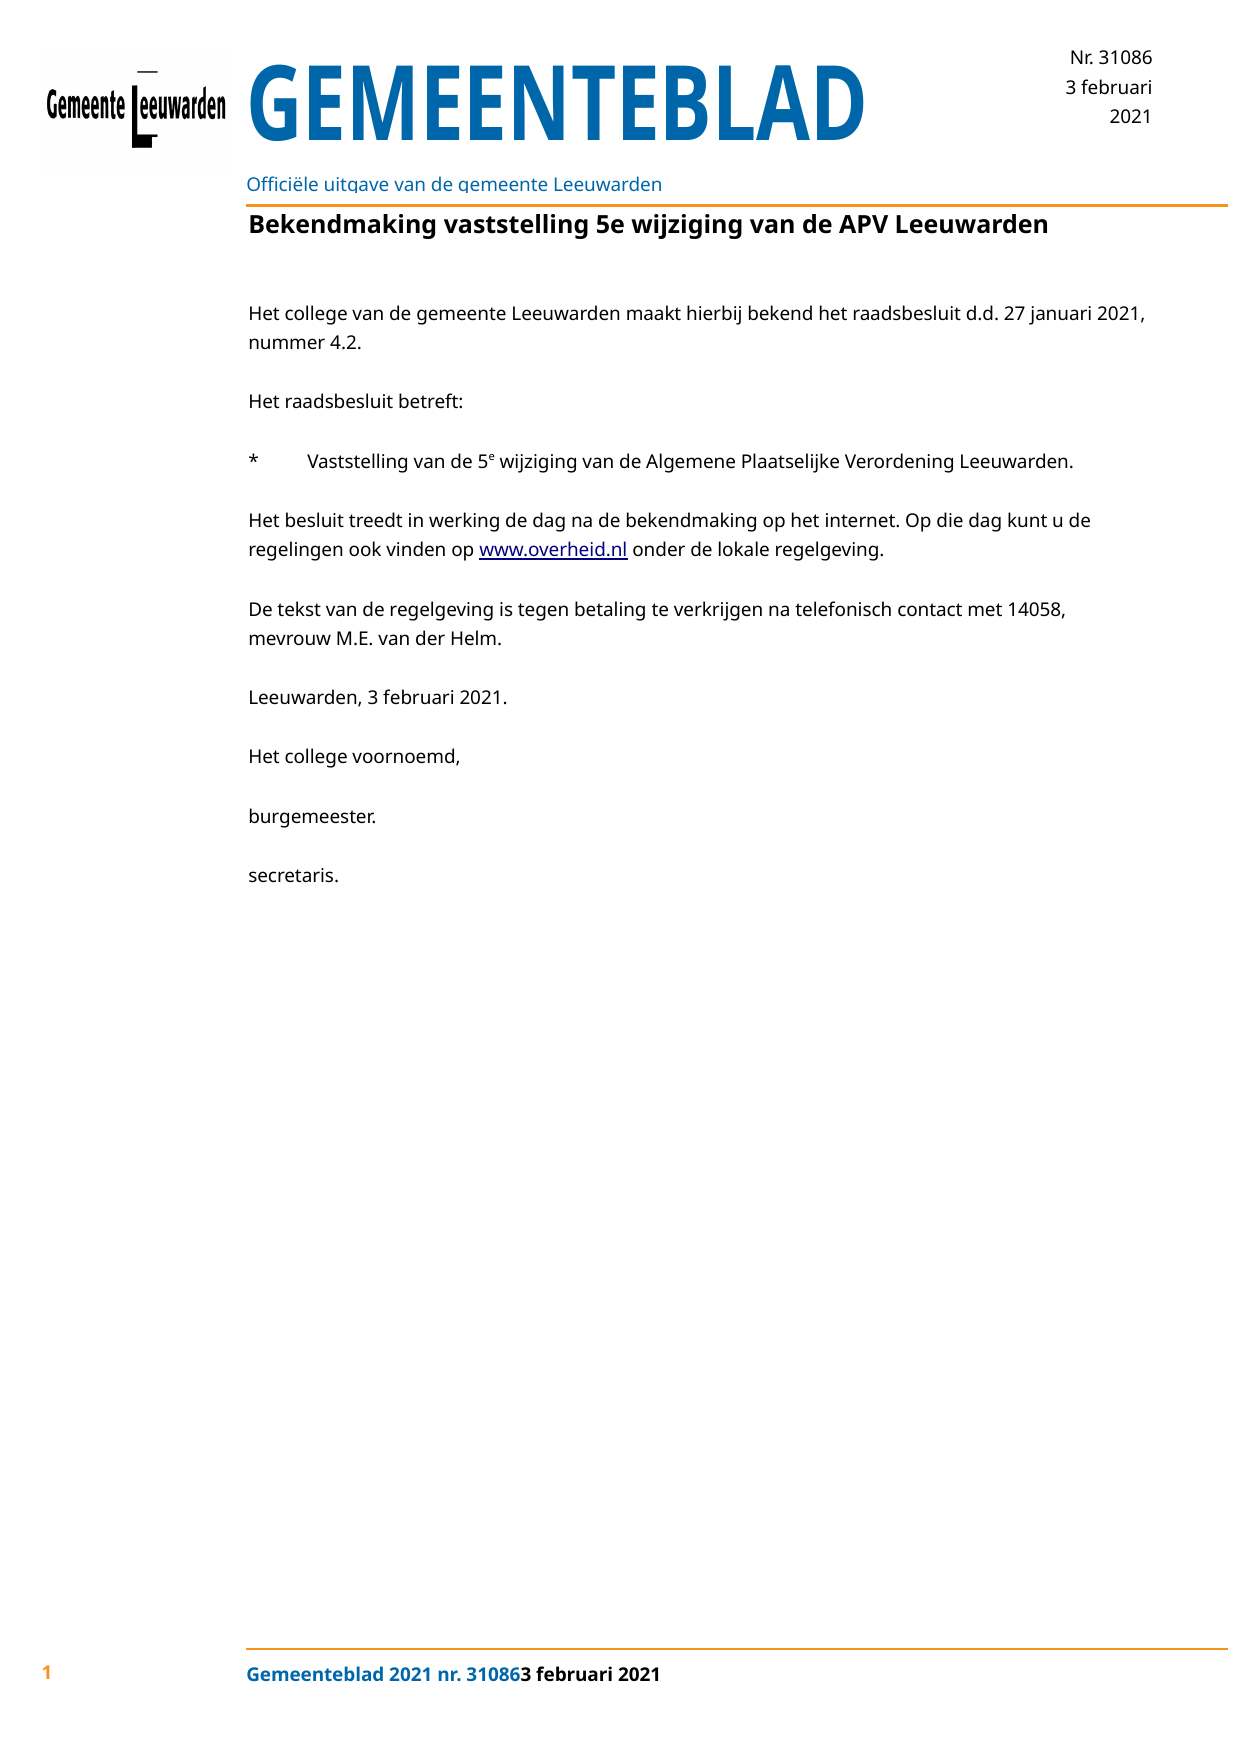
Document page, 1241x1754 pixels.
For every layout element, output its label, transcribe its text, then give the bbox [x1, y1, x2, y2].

text Het besluit treedt in werking de dag na de bekendmaking op het internet. Op die dag kunt u de regelingen ook vinden op www.overheid.nl onder de lokale regelgeving. [248, 507, 1152, 562]
text Leeuwarden, 3 februari 2021. [248, 684, 1152, 710]
text Het raadsbesluit betreft: [248, 389, 1152, 414]
text secretaris. [248, 862, 1152, 888]
text Het college van de gemeente Leeuwarden maakt hierbij bekend het raadsbesluit d.d. 27 januari 2021, nummer 4.2. [248, 300, 1152, 355]
text burgemeester. [248, 803, 1152, 828]
text Bekendmaking vaststelling 5e wijziging van de APV Leeuwarden [248, 207, 1152, 241]
list Vaststelling van de 5e wijziging van de Algemene Plaatselijke Verordening Leeuwarden. [248, 448, 1152, 473]
picture [41, 47, 231, 172]
text Het college voornoemd, [248, 744, 1152, 769]
text De tekst van de regelgeving is tegen betaling te verkrijgen na telefonisch contact met 14058, mevrouw M.E. van der Helm. [248, 596, 1152, 651]
